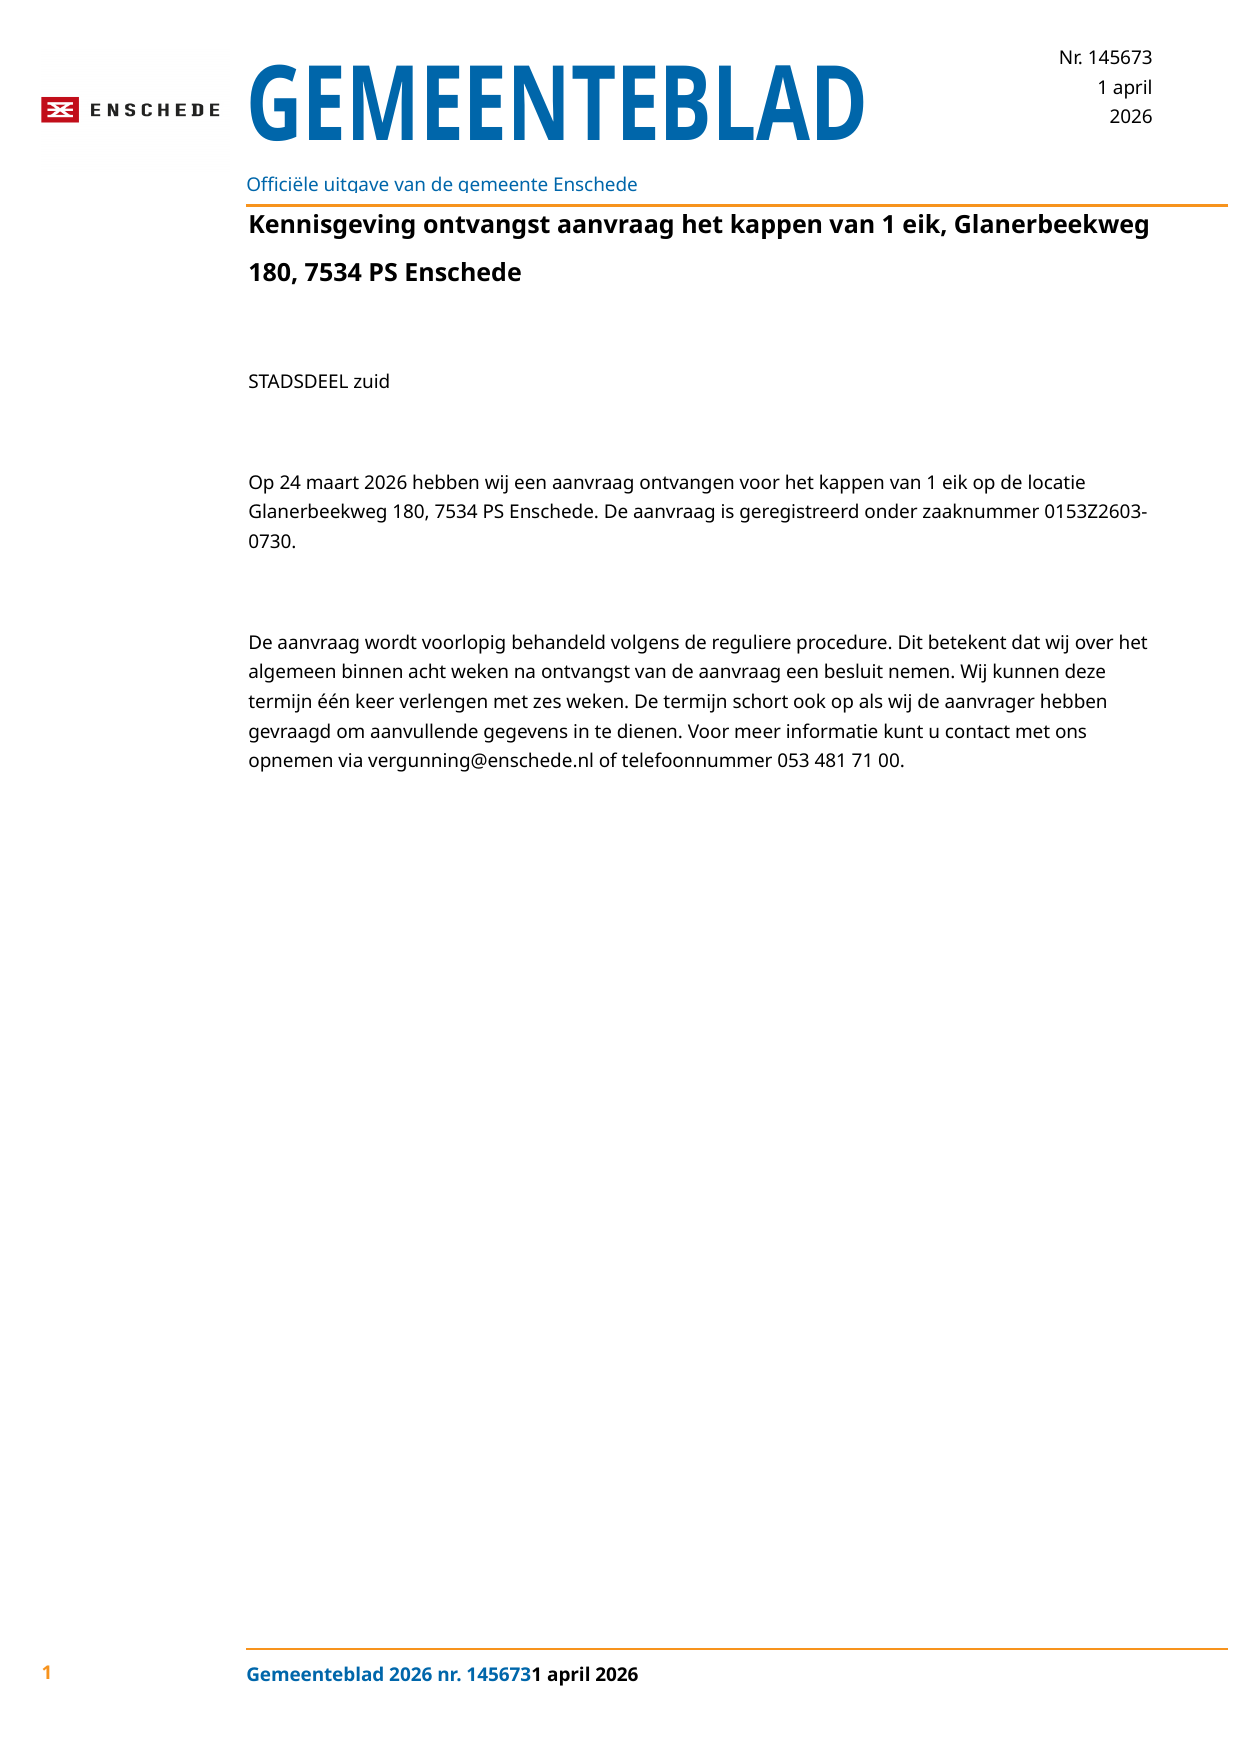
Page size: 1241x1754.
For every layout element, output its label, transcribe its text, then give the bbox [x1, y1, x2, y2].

text STADSDEEL zuid [248, 368, 1152, 394]
text Kennisgeving ontvangst aanvraag het kappen van 1 eik, Glanerbeekweg 180, 7534 PS Enschede [248, 207, 1152, 288]
picture [41, 47, 231, 172]
text De aanvraag wordt voorlopig behandeld volgens de reguliere procedure. Dit betekent dat wij over het algemeen binnen acht weken na ontvangst van de aanvraag een besluit nemen. Wij kunnen deze termijn één keer verlengen met zes weken. De termijn schort ook op als wij de aanvrager hebben gevraagd om aanvullende gegevens in te dienen. Voor meer informatie kunt u contact met ons opnemen via vergunning@enschede.nl of telefoonnummer 053 481 71 00. [248, 629, 1152, 773]
text Op 24 maart 2026 hebben wij een aanvraag ontvangen voor het kappen van 1 eik op de locatie Glanerbeekweg 180, 7534 PS Enschede. De aanvraag is geregistreerd onder zaaknummer 0153Z2603-0730. [248, 469, 1152, 554]
